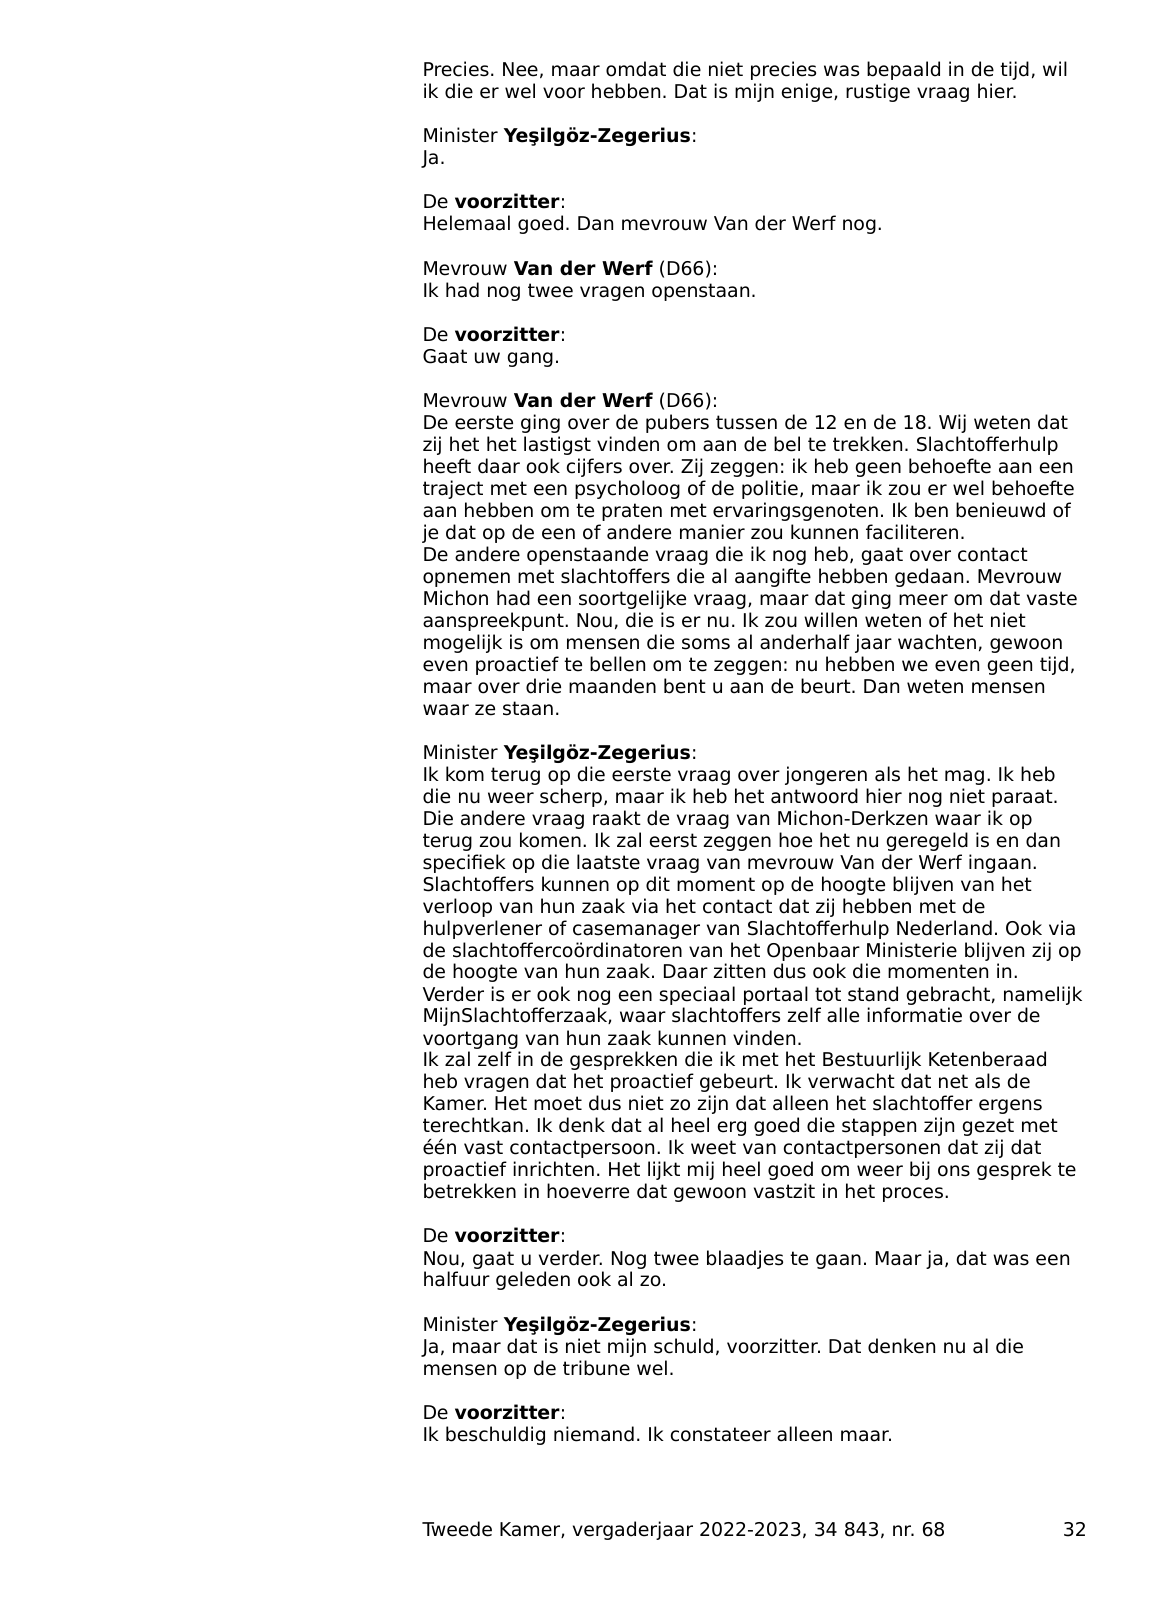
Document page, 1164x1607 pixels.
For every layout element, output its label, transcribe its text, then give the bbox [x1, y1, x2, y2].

text Ik had nog twee vragen openstaan. [422, 279, 1087, 301]
text Ja. [422, 147, 1087, 169]
text De voorzitter: [422, 324, 1087, 346]
text Minister Yeşilgöz-Zegerius: [422, 125, 1087, 147]
text Nou, gaat u verder. Nog twee blaadjes te gaan. Maar ja, dat was een halfuur geleden ook al zo. [422, 1247, 1087, 1291]
text Minister Yeşilgöz-Zegerius: [422, 1313, 1087, 1336]
text Gaat uw gang. [422, 346, 1087, 368]
text De voorzitter: [422, 191, 1087, 213]
text De eerste ging over de pubers tussen de 12 en de 18. Wij weten dat zij het het lastigst vinden om aan de bel te trekken. Slachtofferhulp heeft daar ook cijfers over. Zij zeggen: ik heb geen behoefte aan een traject met een psycholoog of de politie, maar ik zou er wel behoefte aan hebben om te praten met ervaringsgenoten. Ik ben benieuwd of je dat op de een of andere manier zou kunnen faciliteren. [422, 412, 1087, 544]
text De voorzitter: [422, 1225, 1087, 1247]
text Mevrouw Van der Werf (D66): [422, 257, 1087, 279]
text De voorzitter: [422, 1402, 1087, 1424]
text Ik zal zelf in de gesprekken die ik met het Bestuurlijk Ketenberaad heb vragen dat het proactief gebeurt. Ik verwacht dat net als de Kamer. Het moet dus niet zo zijn dat alleen het slachtoffer ergens terechtkan. Ik denk dat al heel erg goed die stappen zijn gezet met één vast contactpersoon. Ik weet van contactpersonen dat zij dat proactief inrichten. Het lijkt mij heel goed om weer bij ons gesprek te betrekken in hoeverre dat gewoon vastzit in het proces. [422, 1049, 1087, 1203]
text Die andere vraag raakt de vraag van Michon-Derkzen waar ik op terug zou komen. Ik zal eerst zeggen hoe het nu geregeld is en dan specifiek op die laatste vraag van mevrouw Van der Werf ingaan. Slachtoffers kunnen op dit moment op de hoogte blijven van het verloop van hun zaak via het contact dat zij hebben met de hulpverlener of casemanager van Slachtofferhulp Nederland. Ook via de slachtoffercoördinatoren van het Openbaar Ministerie blijven zij op de hoogte van hun zaak. Daar zitten dus ook die momenten in. Verder is er ook nog een speciaal portaal tot stand gebracht, namelijk MijnSlachtofferzaak, waar slachtoffers zelf alle informatie over de voortgang van hun zaak kunnen vinden. [422, 808, 1087, 1049]
text Minister Yeşilgöz-Zegerius: [422, 742, 1087, 764]
text Ik beschuldig niemand. Ik constateer alleen maar. [422, 1424, 1087, 1446]
text Helemaal goed. Dan mevrouw Van der Werf nog. [422, 213, 1087, 235]
text Ik kom terug op die eerste vraag over jongeren als het mag. Ik heb die nu weer scherp, maar ik heb het antwoord hier nog niet paraat. [422, 764, 1087, 808]
text Mevrouw Van der Werf (D66): [422, 390, 1087, 412]
text Precies. Nee, maar omdat die niet precies was bepaald in de tijd, wil ik die er wel voor hebben. Dat is mijn enige, rustige vraag hier. [422, 59, 1087, 103]
text Ja, maar dat is niet mijn schuld, voorzitter. Dat denken nu al die mensen op de tribune wel. [422, 1336, 1087, 1379]
text De andere openstaande vraag die ik nog heb, gaat over contact opnemen met slachtoffers die al aangifte hebben gedaan. Mevrouw Michon had een soortgelijke vraag, maar dat ging meer om dat vaste aanspreekpunt. Nou, die is er nu. Ik zou willen weten of het niet mogelijk is om mensen die soms al anderhalf jaar wachten, gewoon even proactief te bellen om te zeggen: nu hebben we even geen tijd, maar over drie maanden bent u aan de beurt. Dan weten mensen waar ze staan. [422, 544, 1087, 719]
